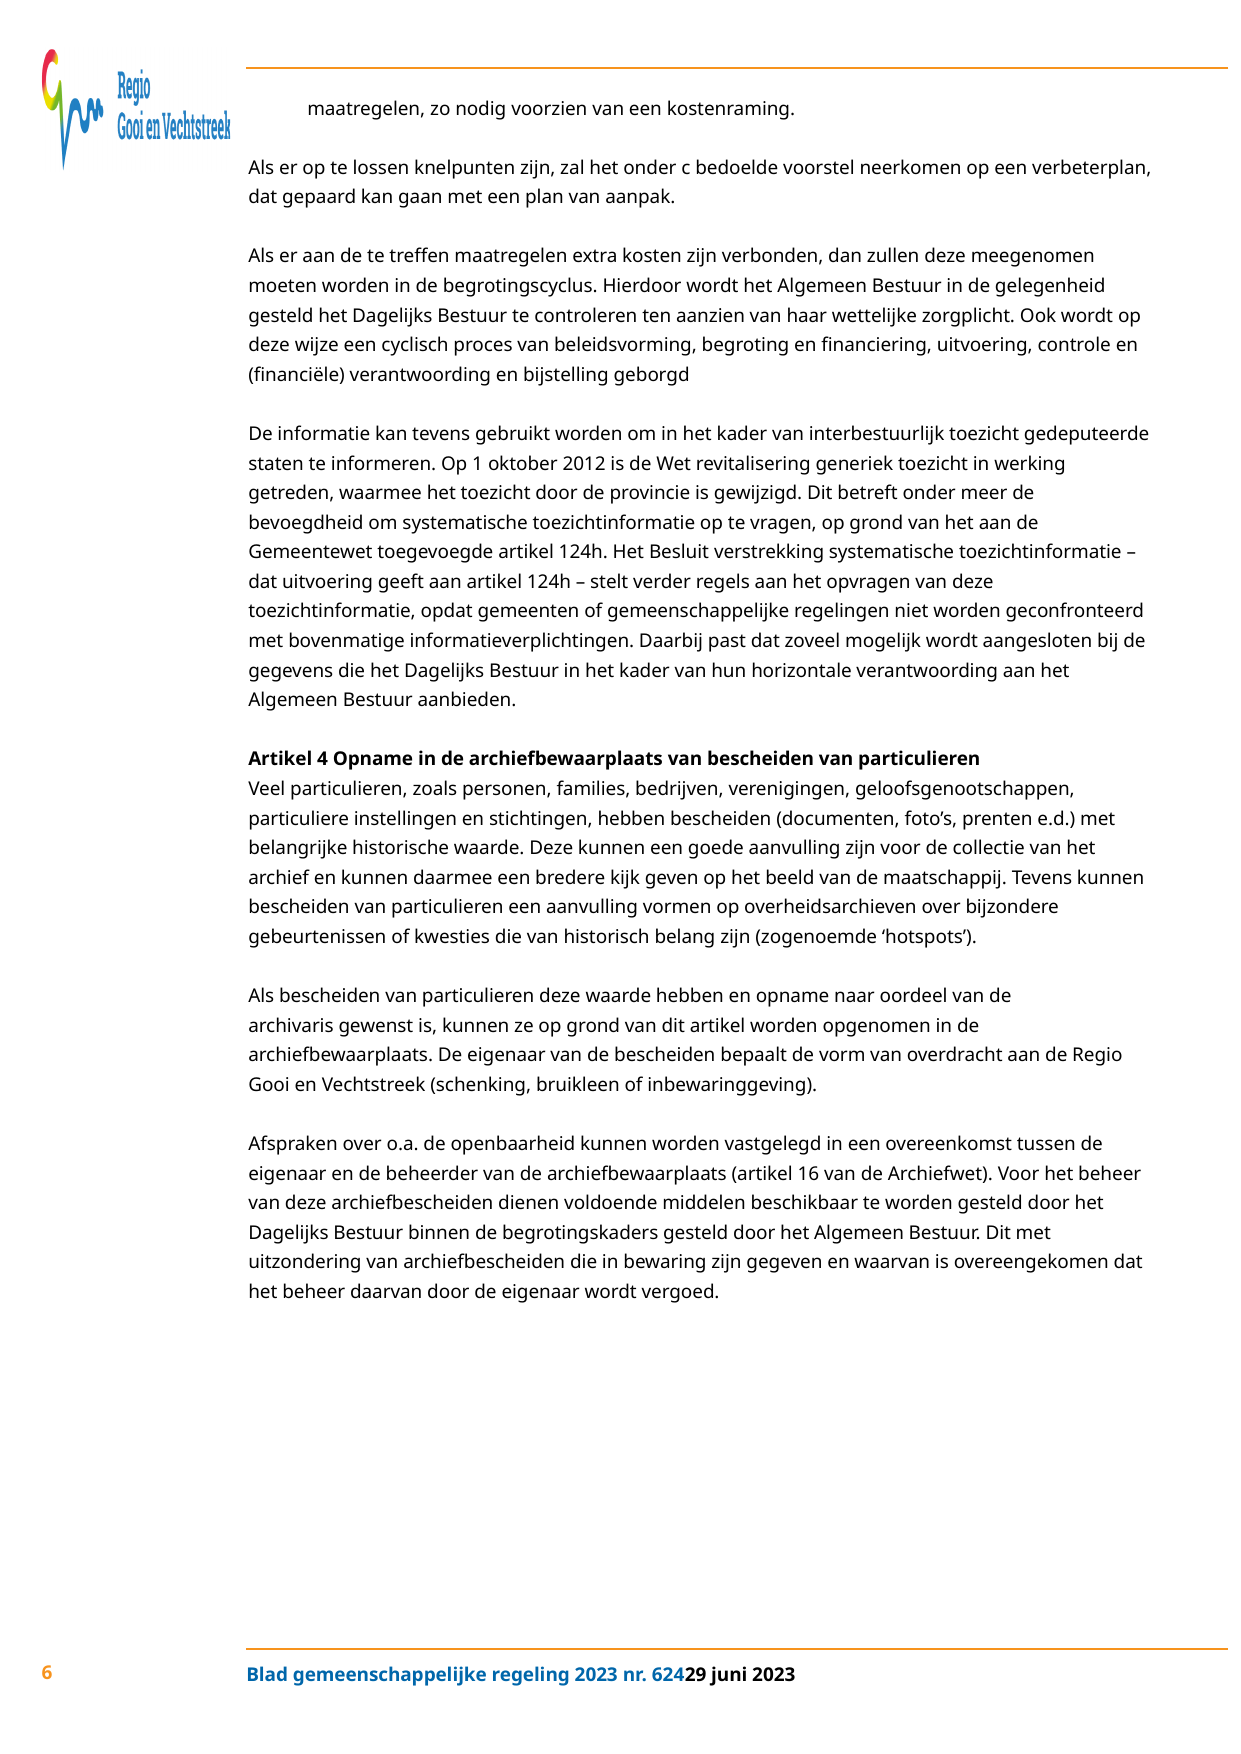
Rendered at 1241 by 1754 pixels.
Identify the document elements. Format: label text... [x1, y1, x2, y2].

text De informatie kan tevens gebruikt worden om in het kader van interbestuurlijk toezicht gedeputeerde staten te informeren. Op 1 oktober 2012 is de Wet revitalisering generiek toezicht in werking getreden, waarmee het toezicht door de provincie is gewijzigd. Dit betreft onder meer de bevoegdheid om systematische toezichtinformatie op te vragen, op grond van het aan de Gemeentewet toegevoegde artikel 124h. Het Besluit verstrekking systematische toezichtinformatie – dat uitvoering geeft aan artikel 124h – stelt verder regels aan het opvragen van deze toezichtinformatie, opdat gemeenten of gemeenschappelijke regelingen niet worden geconfronteerd met bovenmatige informatieverplichtingen. Daarbij past dat zoveel mogelijk wordt aangesloten bij de gegevens die het Dagelijks Bestuur in het kader van hun horizontale verantwoording aan het Algemeen Bestuur aanbieden. [248, 420, 1152, 712]
text Artikel 4 Opname in de archiefbewaarplaats van bescheiden van particulieren [248, 746, 1152, 771]
text Als er op te lossen knelpunten zijn, zal het onder c bedoelde voorstel neerkomen op een verbeterplan, dat gepaard kan gaan met een plan van aanpak. [248, 154, 1152, 209]
text Afspraken over o.a. de openbaarheid kunnen worden vastgelegd in een overeenkomst tussen de eigenaar en de beheerder van de archiefbewaarplaats (artikel 16 van de Archiefwet). Voor het beheer van deze archiefbescheiden dienen voldoende middelen beschikbaar te worden gesteld door het Dagelijks Bestuur binnen de begrotingskaders gesteld door het Algemeen Bestuur. Dit met uitzondering van archiefbescheiden die in bewaring zijn gegeven en waarvan is overeengekomen dat het beheer daarvan door de eigenaar wordt vergoed. [248, 1130, 1152, 1304]
picture [41, 47, 231, 172]
list maatregelen, zo nodig voorzien van een kostenraming. [248, 95, 1152, 121]
text Veel particulieren, zoals personen, families, bedrijven, verenigingen, geloofsgenootschappen, particuliere instellingen en stichtingen, hebben bescheiden (documenten, foto’s, prenten e.d.) met belangrijke historische waarde. Deze kunnen een goede aanvulling zijn voor de collectie van het archief en kunnen daarmee een bredere kijk geven op het beeld van de maatschappij. Tevens kunnen bescheiden van particulieren een aanvulling vormen op overheidsarchieven over bijzondere gebeurtenissen of kwesties die van historisch belang zijn (zogenoemde ‘hotspots’). [248, 775, 1152, 949]
text Als bescheiden van particulieren deze waarde hebben en opname naar oordeel van de archivaris gewenst is, kunnen ze op grond van dit artikel worden opgenomen in de archiefbewaarplaats. De eigenaar van de bescheiden bepaalt de vorm van overdracht aan de Regio Gooi en Vechtstreek (schenking, bruikleen of inbewaringgeving). [248, 982, 1152, 1097]
text Als er aan de te treffen maatregelen extra kosten zijn verbonden, dan zullen deze meegenomen moeten worden in de begrotingscyclus. Hierdoor wordt het Algemeen Bestuur in de gelegenheid gesteld het Dagelijks Bestuur te controleren ten aanzien van haar wettelijke zorgplicht. Ook wordt op deze wijze een cyclisch proces van beleidsvorming, begroting en financiering, uitvoering, controle en (financiële) verantwoording en bijstelling geborgd [248, 243, 1152, 387]
